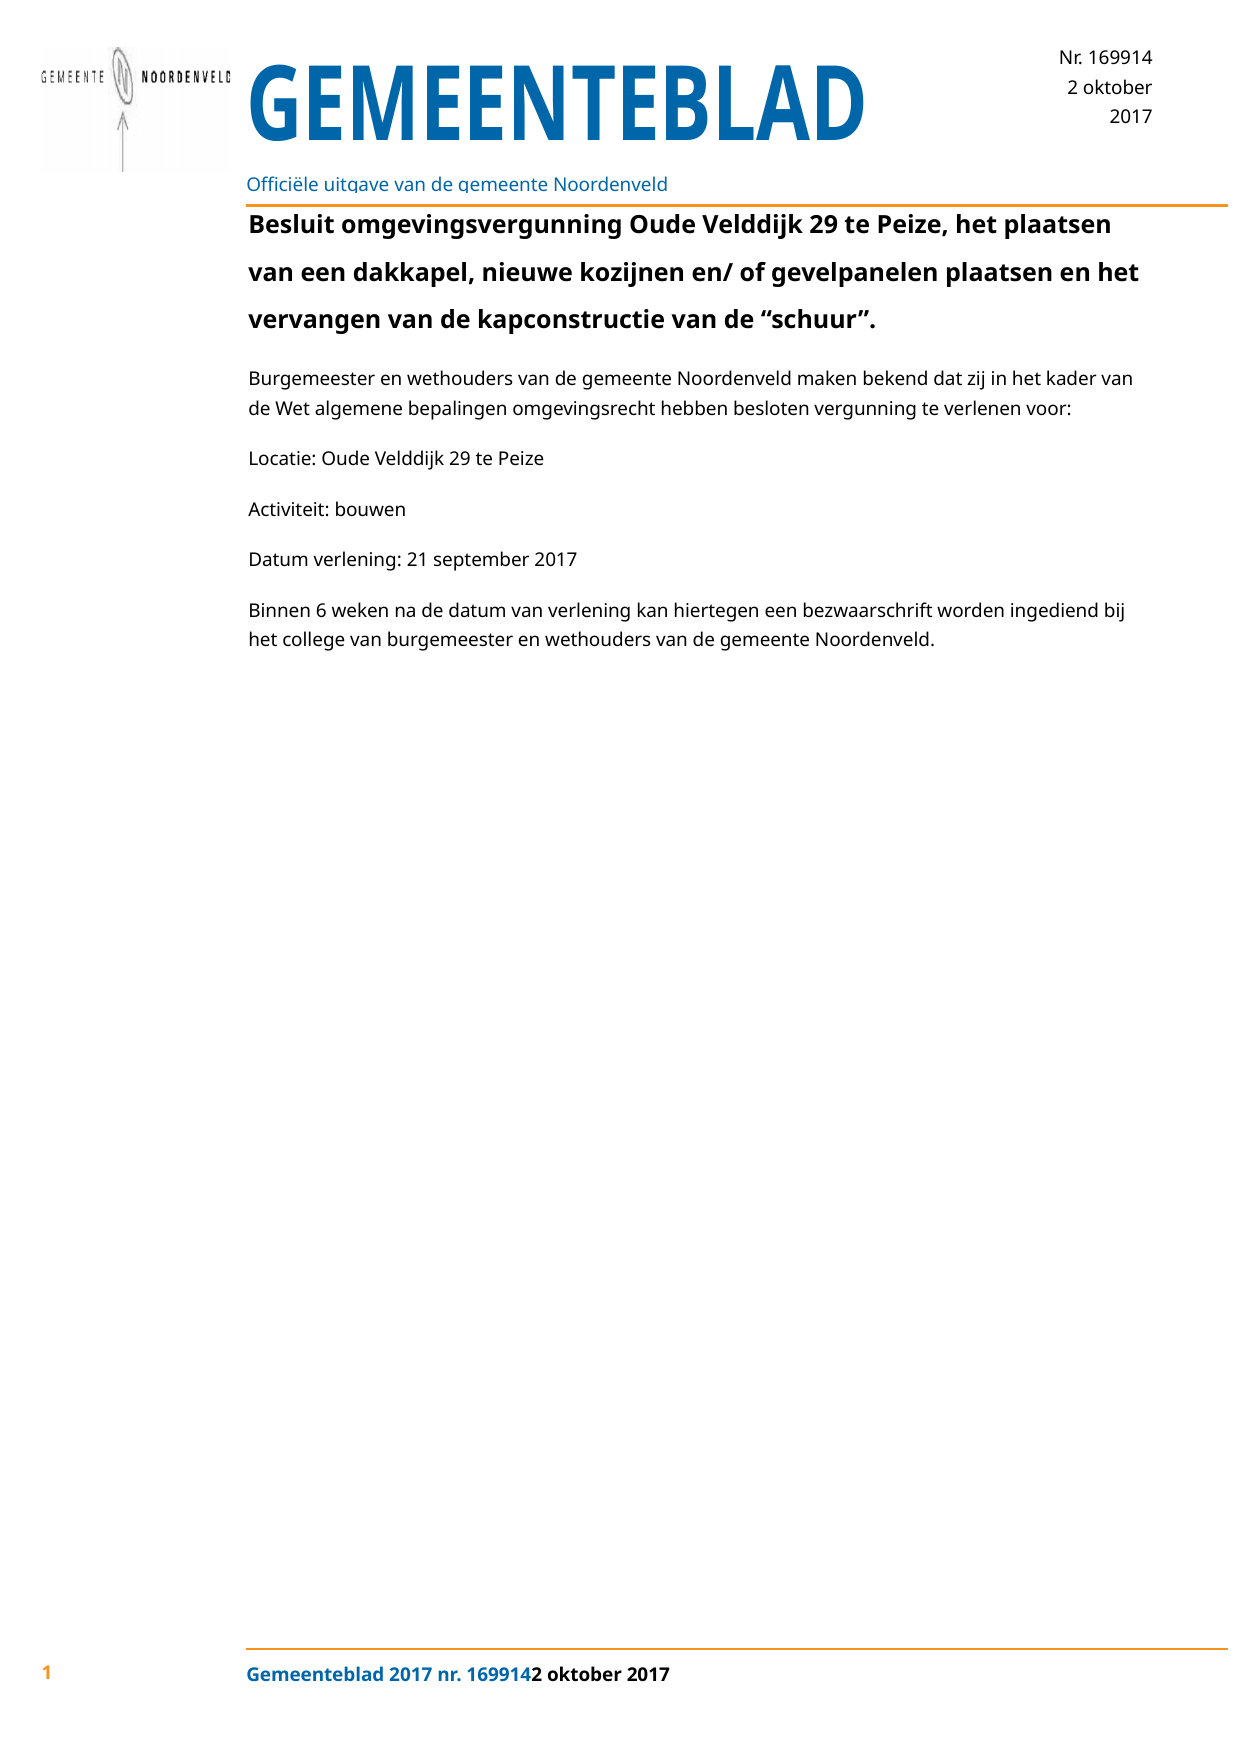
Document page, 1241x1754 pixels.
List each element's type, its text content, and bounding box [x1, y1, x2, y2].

picture [41, 47, 231, 172]
text Binnen 6 weken na de datum van verlening kan hiertegen een bezwaarschrift worden ingediend bij het college van burgemeester en wethouders van de gemeente Noordenveld. [248, 597, 1152, 652]
text Activiteit: bouwen [248, 496, 1152, 522]
text Burgemeester en wethouders van de gemeente Noordenveld maken bekend dat zij in het kader van de Wet algemene bepalingen omgevingsrecht hebben besloten vergunning te verlenen voor: [248, 366, 1152, 421]
text Besluit omgevingsvergunning Oude Velddijk 29 te Peize, het plaatsen van een dakkapel, nieuwe kozijnen en/ of gevelpanelen plaatsen en het vervangen van de kapconstructie van de “schuur”. [248, 207, 1152, 336]
text Datum verlening: 21 september 2017 [248, 546, 1152, 572]
text Locatie: Oude Velddijk 29 te Peize [248, 446, 1152, 471]
